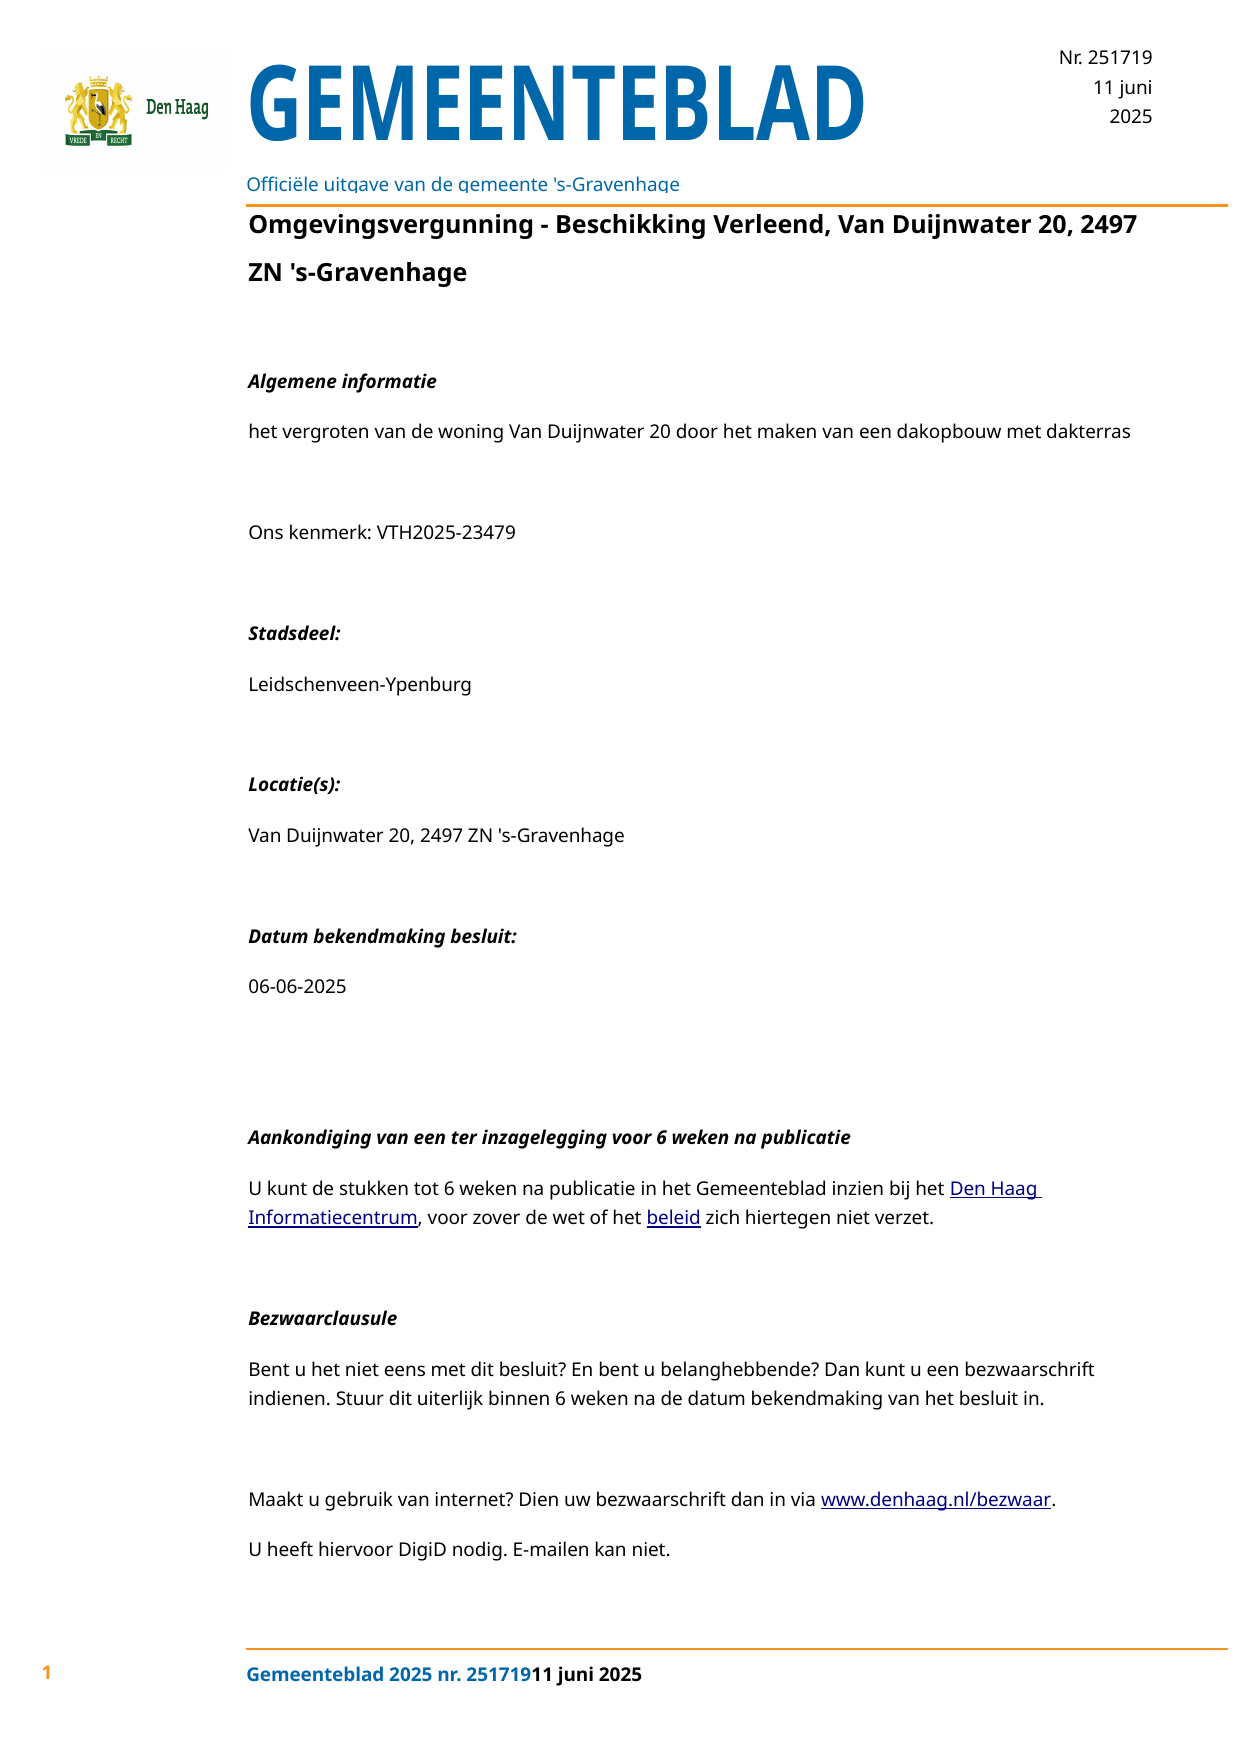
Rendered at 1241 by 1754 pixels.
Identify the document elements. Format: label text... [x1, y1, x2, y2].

text Maakt u gebruik van internet? Dien uw bezwaarschrift dan in via www.denhaag.nl/bezwaar. [248, 1486, 1152, 1512]
text Locatie(s): [248, 772, 1152, 797]
text Bent u het niet eens met dit besluit? En bent u belanghebbende? Dan kunt u een bezwaarschrift indienen. Stuur dit uiterlijk binnen 6 weken na de datum bekendmaking van het besluit in. [248, 1356, 1152, 1411]
text Stadsdeel: [248, 620, 1152, 646]
text Van Duijnwater 20, 2497 ZN 's-Gravenhage [248, 822, 1152, 848]
picture [41, 47, 231, 172]
text Bezwaarclausule [248, 1305, 1152, 1331]
text Algemene informatie [248, 368, 1152, 394]
text U kunt de stukken tot 6 weken na publicatie in het Gemeenteblad inzien bij het Den Haag Informatiecentrum, voor zover de wet of het beleid zich hiertegen niet verzet. [248, 1175, 1152, 1230]
text het vergroten van de woning Van Duijnwater 20 door het maken van een dakopbouw met dakterras [248, 419, 1152, 444]
text 06-06-2025 [248, 973, 1152, 999]
text Ons kenmerk: VTH2025-23479 [248, 519, 1152, 545]
text Datum bekendmaking besluit: [248, 923, 1152, 949]
text Omgevingsvergunning - Beschikking Verleend, Van Duijnwater 20, 2497 ZN 's-Gravenhage [248, 207, 1152, 288]
text Leidschenveen-Ypenburg [248, 671, 1152, 697]
text Aankondiging van een ter inzagelegging voor 6 weken na publicatie [248, 1124, 1152, 1150]
text U heeft hiervoor DigiD nodig. E-mailen kan niet. [248, 1537, 1152, 1562]
